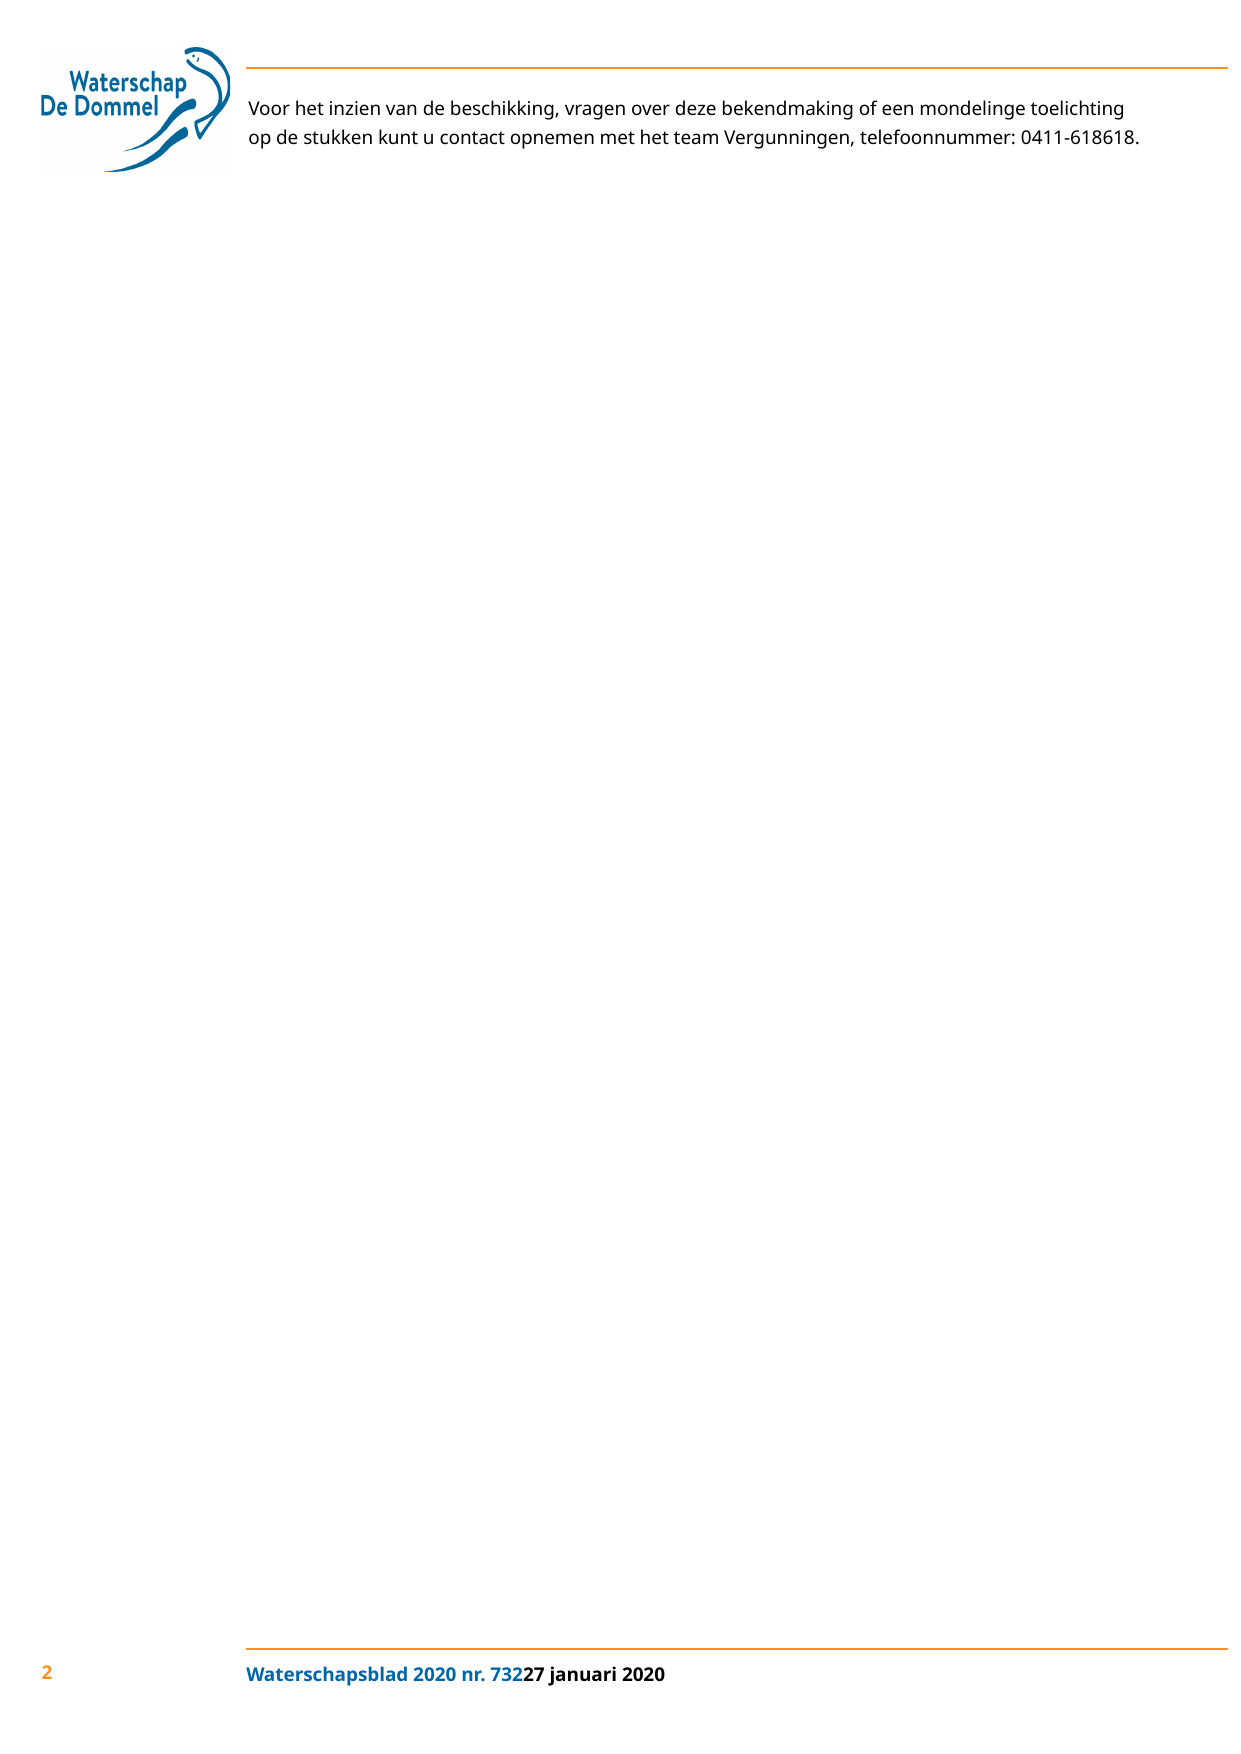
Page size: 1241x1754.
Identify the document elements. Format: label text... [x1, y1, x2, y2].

picture [204, 47, 231, 76]
picture [45, 99, 51, 111]
picture [198, 118, 210, 131]
text Voor het inzien van de beschikking, vragen over deze bekendmaking of een mondelinge toelichting op de stukken kunt u contact opnemen met het team Vergunningen, telefoonnummer: 0411-618618. [248, 95, 1152, 150]
picture [41, 47, 231, 172]
